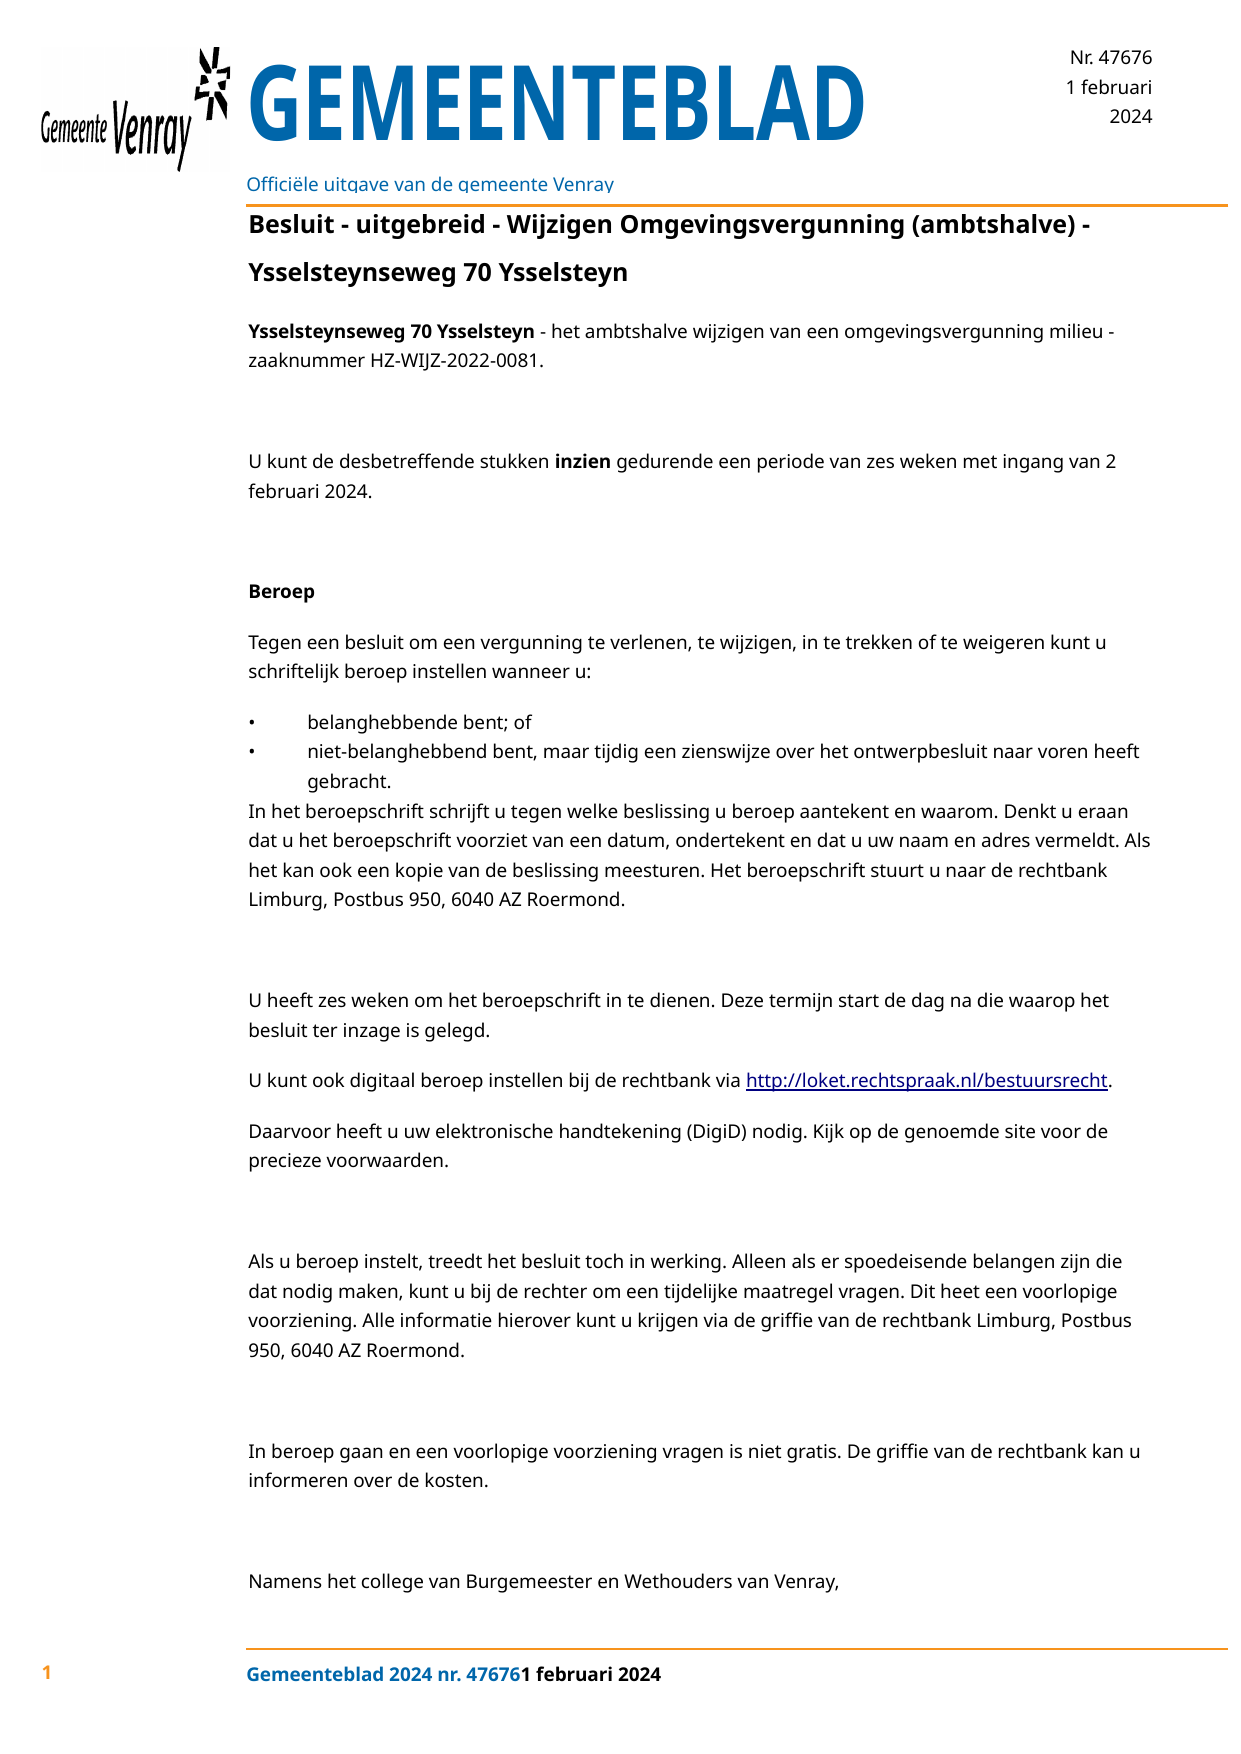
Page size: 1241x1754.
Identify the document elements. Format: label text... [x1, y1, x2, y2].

text Ysselsteynseweg 70 Ysselsteyn - het ambtshalve wijzigen van een omgevingsvergunning milieu - zaaknummer HZ-WIJZ-2022-0081. [248, 318, 1152, 373]
text U heeft zes weken om het beroepschrift in te dienen. Deze termijn start de dag na die waarop het besluit ter inzage is gelegd. [248, 987, 1152, 1043]
text Als u beroep instelt, treedt het besluit toch in werking. Alleen als er spoedeisende belangen zijn die dat nodig maken, kunt u bij de rechter om een tijdelijke maatregel vragen. Dit heet een voorlopige voorziening. Alle informatie hierover kunt u krijgen via de griffie van de rechtbank Limburg, Postbus 950, 6040 AZ Roermond. [248, 1248, 1152, 1363]
list niet-belanghebbend bent, maar tijdig een zienswijze over het ontwerpbesluit naar voren heeft gebracht. [248, 739, 1152, 794]
text In beroep gaan en een voorlopige voorziening vragen is niet gratis. De griffie van de rechtbank kan u informeren over de kosten. [248, 1438, 1152, 1493]
text In het beroepschrift schrijft u tegen welke beslissing u beroep aantekent en waarom. Denkt u eraan dat u het beroepschrift voorziet van een datum, ondertekent en dat u uw naam en adres vermeldt. Als het kan ook een kopie van de beslissing meesturen. Het beroepschrift stuurt u naar de rechtbank Limburg, Postbus 950, 6040 AZ Roermond. [248, 798, 1152, 912]
text Namens het college van Burgemeester en Wethouders van Venray, [248, 1568, 1152, 1594]
text U kunt de desbetreffende stukken inzien gedurende een periode van zes weken met ingang van 2 februari 2024. [248, 448, 1152, 504]
text Besluit - uitgebreid - Wijzigen Omgevingsvergunning (ambtshalve) - Ysselsteynseweg 70 Ysselsteyn [248, 207, 1152, 288]
text U kunt ook digitaal beroep instellen bij de rechtbank via http://loket.rechtspraak.nl/bestuursrecht. [248, 1067, 1152, 1093]
picture [41, 47, 231, 172]
list belanghebbende bent; of [248, 709, 1152, 735]
text Tegen een besluit om een vergunning te verlenen, te wijzigen, in te trekken of te weigeren kunt u schriftelijk beroep instellen wanneer u: [248, 629, 1152, 684]
text Daarvoor heeft u uw elektronische handtekening (DigiD) nodig. Kijk op de genoemde site voor de precieze voorwaarden. [248, 1118, 1152, 1173]
text Beroep [248, 579, 1152, 604]
